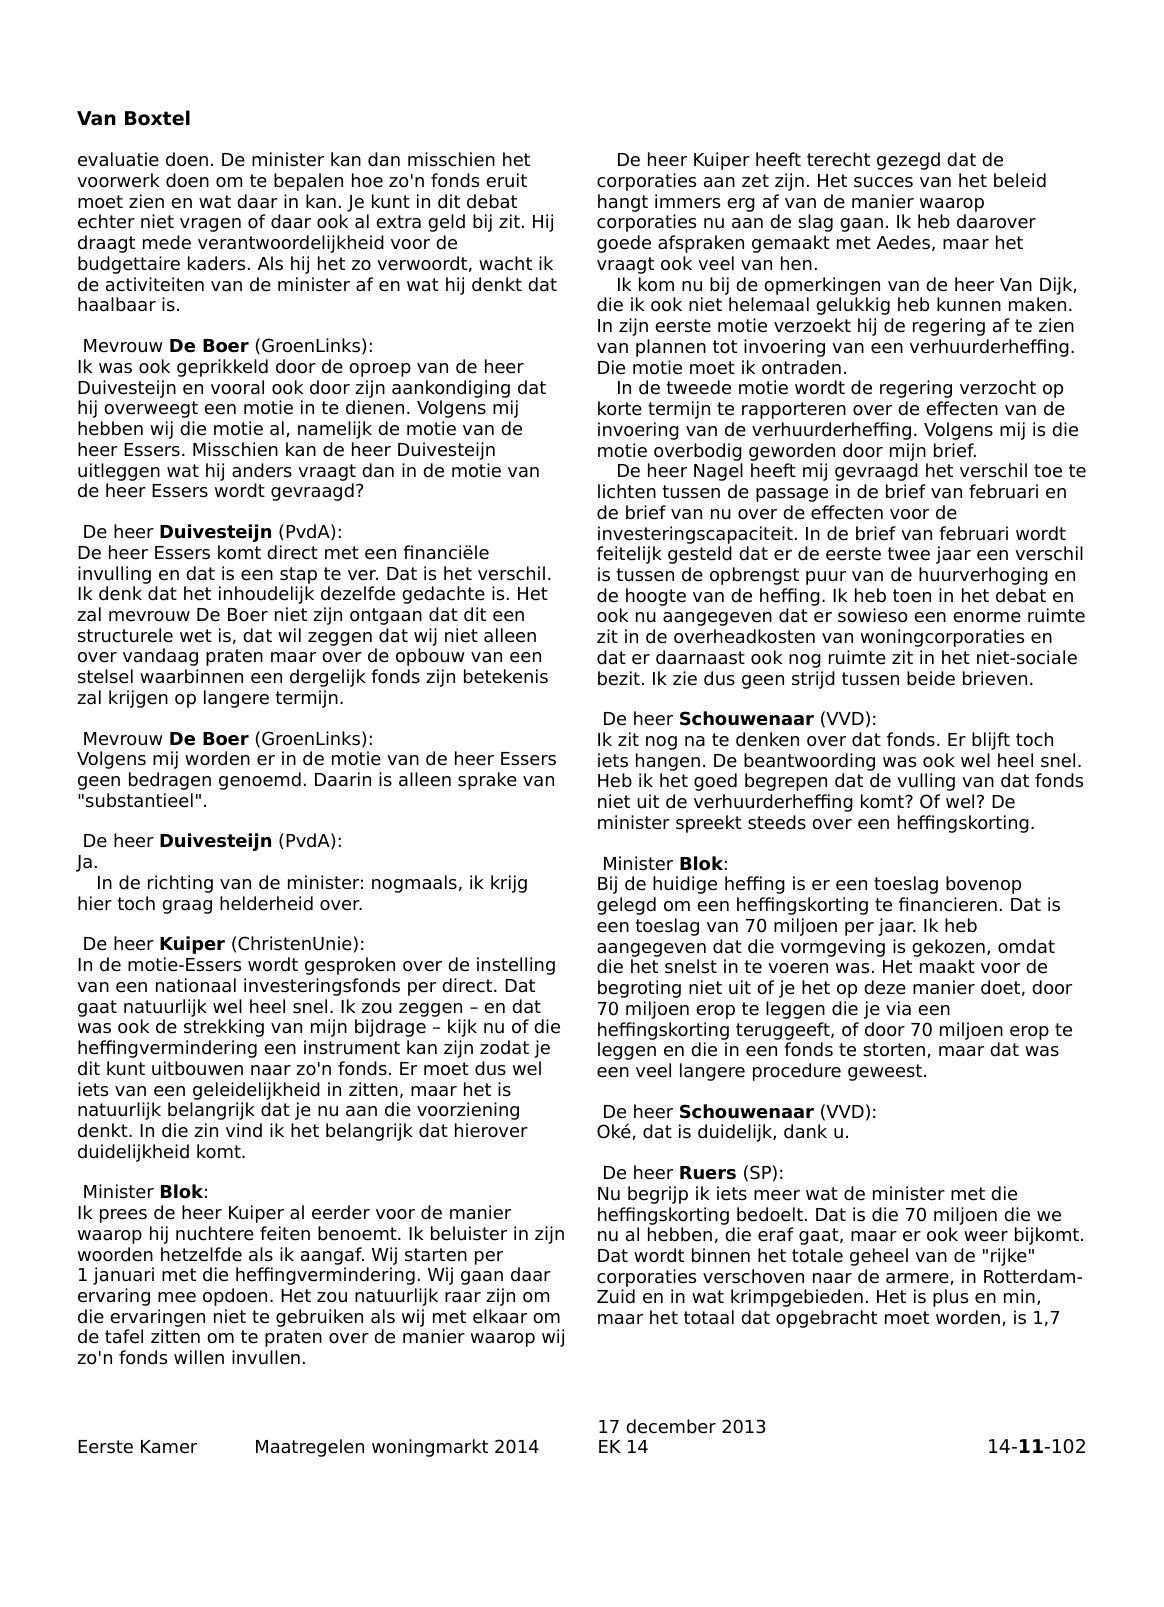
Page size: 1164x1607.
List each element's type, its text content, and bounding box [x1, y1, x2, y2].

text Ik zit nog na te denken over dat fonds. Er blijft toch iets hangen. De beantwoording was ook wel heel snel. Heb ik het goed begrepen dat de vulling van dat fonds niet uit de verhuurderheffing komt? Of wel? De minister spreekt steeds over een heffingskorting. [596, 730, 1087, 833]
text In de motie-Essers wordt gesproken over de instelling van een nationaal investeringsfonds per direct. Dat gaat natuurlijk wel heel snel. Ik zou zeggen – en dat was ook de strekking van mijn bijdrage – kijk nu of die heffingvermindering een instrument kan zijn zodat je dit kunt uitbouwen naar zo'n fonds. Er moet dus wel iets van een geleidelijkheid in zitten, maar het is natuurlijk belangrijk dat je nu aan die voorziening denkt. In die zin vind ik het belangrijk dat hierover duidelijkheid komt. [77, 955, 567, 1162]
text De heer Duivesteijn (PvdA): [77, 831, 567, 852]
text Mevrouw De Boer (GroenLinks): [77, 728, 567, 749]
text De heer Duivesteijn (PvdA): [77, 522, 567, 543]
text In de richting van de minister: nogmaals, ik krijg hier toch graag helderheid over. [77, 873, 567, 914]
text De heer Kuiper (ChristenUnie): [77, 934, 567, 955]
text De heer Nagel heeft mij gevraagd het verschil toe te lichten tussen de passage in de brief van februari en de brief van nu over de effecten voor de investeringscapaciteit. In de brief van februari wordt feitelijk gesteld dat er de eerste twee jaar een verschil is tussen de opbrengst puur van de huurverhoging en de hoogte van de heffing. Ik heb toen in het debat en ook nu aangegeven dat er sowieso een enorme ruimte zit in de overheadkosten van woningcorporaties en dat er daarnaast ook nog ruimte zit in het niet-sociale bezit. Ik zie dus geen strijd tussen beide brieven. [596, 461, 1087, 689]
text Oké, dat is duidelijk, dank u. [596, 1122, 1087, 1143]
text Minister Blok: [596, 853, 1087, 874]
text evaluatie doen. De minister kan dan misschien het voorwerk doen om te bepalen hoe zo'n fonds eruit moet zien en wat daar in kan. Je kunt in dit debat echter niet vragen of daar ook al extra geld bij zit. Hij draagt mede verantwoordelijkheid voor de budgettaire kaders. Als hij het zo verwoordt, wacht ik de activiteiten van de minister af en wat hij denkt dat haalbaar is. [77, 150, 567, 316]
text In de tweede motie wordt de regering verzocht op korte termijn te rapporteren over de effecten van de invoering van de verhuurderheffing. Volgens mij is die motie overbodig geworden door mijn brief. [596, 378, 1087, 461]
text De heer Schouwenaar (VVD): [596, 709, 1087, 730]
text Ik prees de heer Kuiper al eerder voor de manier waarop hij nuchtere feiten benoemt. Ik beluister in zijn woorden hetzelfde als ik aangaf. Wij starten per 1 januari met die heffingvermindering. Wij gaan daar ervaring mee opdoen. Het zou natuurlijk raar zijn om die ervaringen niet te gebruiken als wij met elkaar om de tafel zitten om te praten over de manier waarop wij zo'n fonds willen invullen. [77, 1203, 567, 1369]
text Mevrouw De Boer (GroenLinks): [77, 336, 567, 357]
text Minister Blok: [77, 1182, 567, 1203]
text Volgens mij worden er in de motie van de heer Essers geen bedragen genoemd. Daarin is alleen sprake van "substantieel". [77, 749, 567, 811]
text De heer Schouwenaar (VVD): [596, 1102, 1087, 1122]
text Ik was ook geprikkeld door de oproep van de heer Duivesteijn en vooral ook door zijn aankondiging dat hij overweegt een motie in te dienen. Volgens mij hebben wij die motie al, namelijk de motie van de heer Essers. Misschien kan de heer Duivesteijn uitleggen wat hij anders vraagt dan in de motie van de heer Essers wordt gevraagd? [77, 357, 567, 502]
text Nu begrijp ik iets meer wat de minister met die heffingskorting bedoelt. Dat is die 70 miljoen die we nu al hebben, die eraf gaat, maar er ook weer bijkomt. Dat wordt binnen het totale geheel van de "rijke" corporaties verschoven naar de armere, in Rotterdam-Zuid en in wat krimpgebieden. Het is plus en min, maar het totaal dat opgebracht moet worden, is 1,7 [596, 1184, 1087, 1329]
text Ja. [77, 852, 567, 873]
text De heer Kuiper heeft terecht gezegd dat de corporaties aan zet zijn. Het succes van het beleid hangt immers erg af van de manier waarop corporaties nu aan de slag gaan. Ik heb daarover goede afspraken gemaakt met Aedes, maar het vraagt ook veel van hen. [596, 150, 1087, 274]
text De heer Essers komt direct met een financiële invulling en dat is een stap te ver. Dat is het verschil. Ik denk dat het inhoudelijk dezelfde gedachte is. Het zal mevrouw De Boer niet zijn ontgaan dat dit een structurele wet is, dat wil zeggen dat wij niet alleen over vandaag praten maar over de opbouw van een stelsel waarbinnen een dergelijk fonds zijn betekenis zal krijgen op langere termijn. [77, 543, 567, 708]
text Bij de huidige heffing is er een toeslag bovenop gelegd om een heffingskorting te financieren. Dat is een toeslag van 70 miljoen per jaar. Ik heb aangegeven dat die vormgeving is gekozen, omdat die het snelst in te voeren was. Het maakt voor de begroting niet uit of je het op deze manier doet, door 70 miljoen erop te leggen die je via een heffingskorting teruggeeft, of door 70 miljoen erop te leggen en die in een fonds te storten, maar dat was een veel langere procedure geweest. [596, 874, 1087, 1082]
text De heer Ruers (SP): [596, 1163, 1087, 1184]
text Ik kom nu bij de opmerkingen van de heer Van Dijk, die ik ook niet helemaal gelukkig heb kunnen maken. In zijn eerste motie verzoekt hij de regering af te zien van plannen tot invoering van een verhuurderheffing. Die motie moet ik ontraden. [596, 274, 1087, 378]
